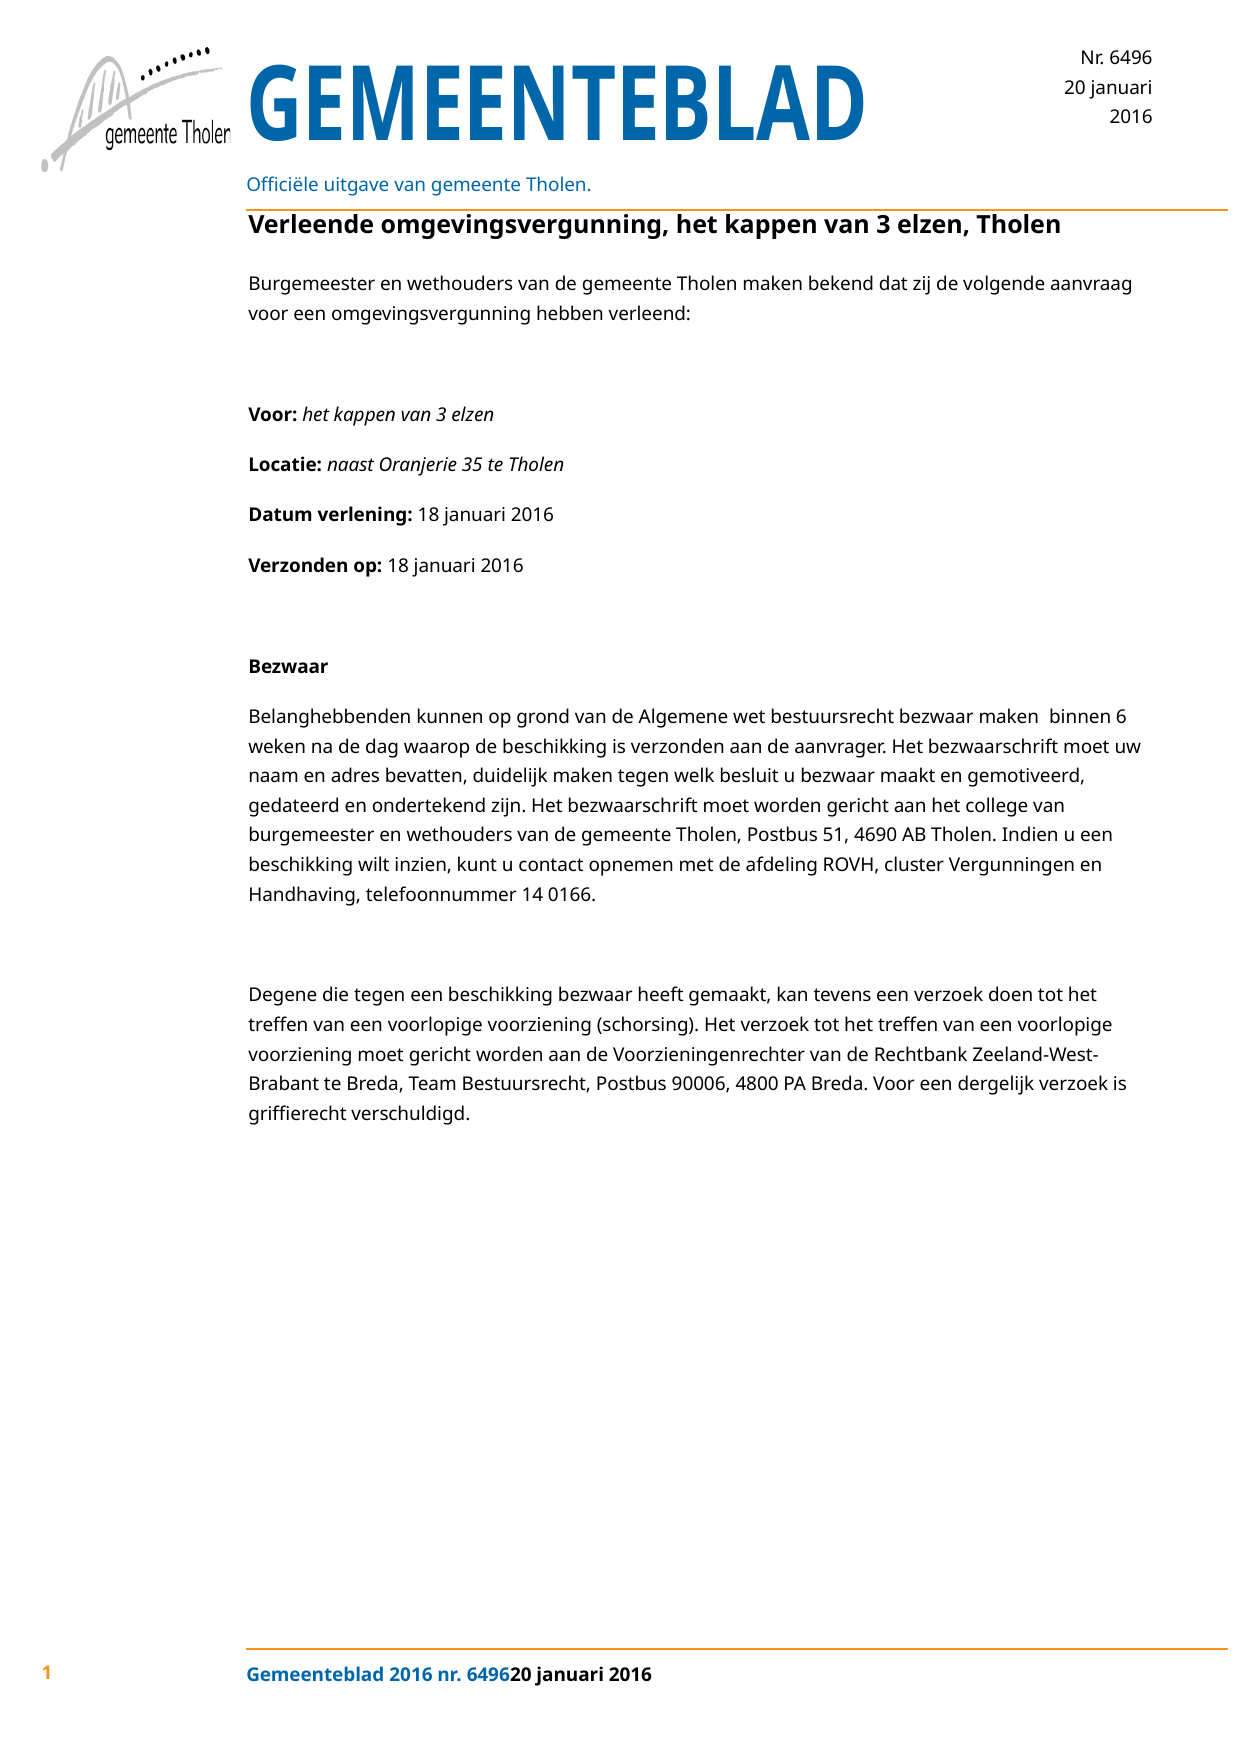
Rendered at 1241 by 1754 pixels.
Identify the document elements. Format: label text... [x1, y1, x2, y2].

text Belanghebbenden kunnen op grond van de Algemene wet bestuursrecht bezwaar maken binnen 6 weken na de dag waarop de beschikking is verzonden aan de aanvrager. Het bezwaarschrift moet uw naam en adres bevatten, duidelijk maken tegen welk besluit u bezwaar maakt en gemotiveerd, gedateerd en ondertekend zijn. Het bezwaarschrift moet worden gericht aan het college van burgemeester en wethouders van de gemeente Tholen, Postbus 51, 4690 AB Tholen. Indien u een beschikking wilt inzien, kunt u contact opnemen met de afdeling ROVH, cluster Vergunningen en Handhaving, telefoonnummer 14 0166. [248, 703, 1152, 906]
text Voor: het kappen van 3 elzen [248, 401, 1152, 426]
text Degene die tegen een beschikking bezwaar heeft gemaakt, kan tevens een verzoek doen tot het treffen van een voorlopige voorziening (schorsing). Het verzoek tot het treffen van een voorlopige voorziening moet gericht worden aan de Voorzieningenrechter van de Rechtbank Zeeland-West-Brabant te Breda, Team Bestuursrecht, Postbus 90006, 4800 PA Breda. Voor een dergelijk verzoek is griffierecht verschuldigd. [248, 982, 1152, 1126]
text Locatie: naast Oranjerie 35 te Tholen [248, 451, 1152, 477]
text Datum verlening: 18 januari 2016 [248, 502, 1152, 527]
text Verleende omgevingsvergunning, het kappen van 3 elzen, Tholen [248, 211, 1152, 241]
text Bezwaar [248, 653, 1152, 678]
picture [41, 47, 231, 172]
text Burgemeester en wethouders van de gemeente Tholen maken bekend dat zij de volgende aanvraag voor een omgevingsvergunning hebben verleend: [248, 270, 1152, 326]
text Verzonden op: 18 januari 2016 [248, 552, 1152, 578]
